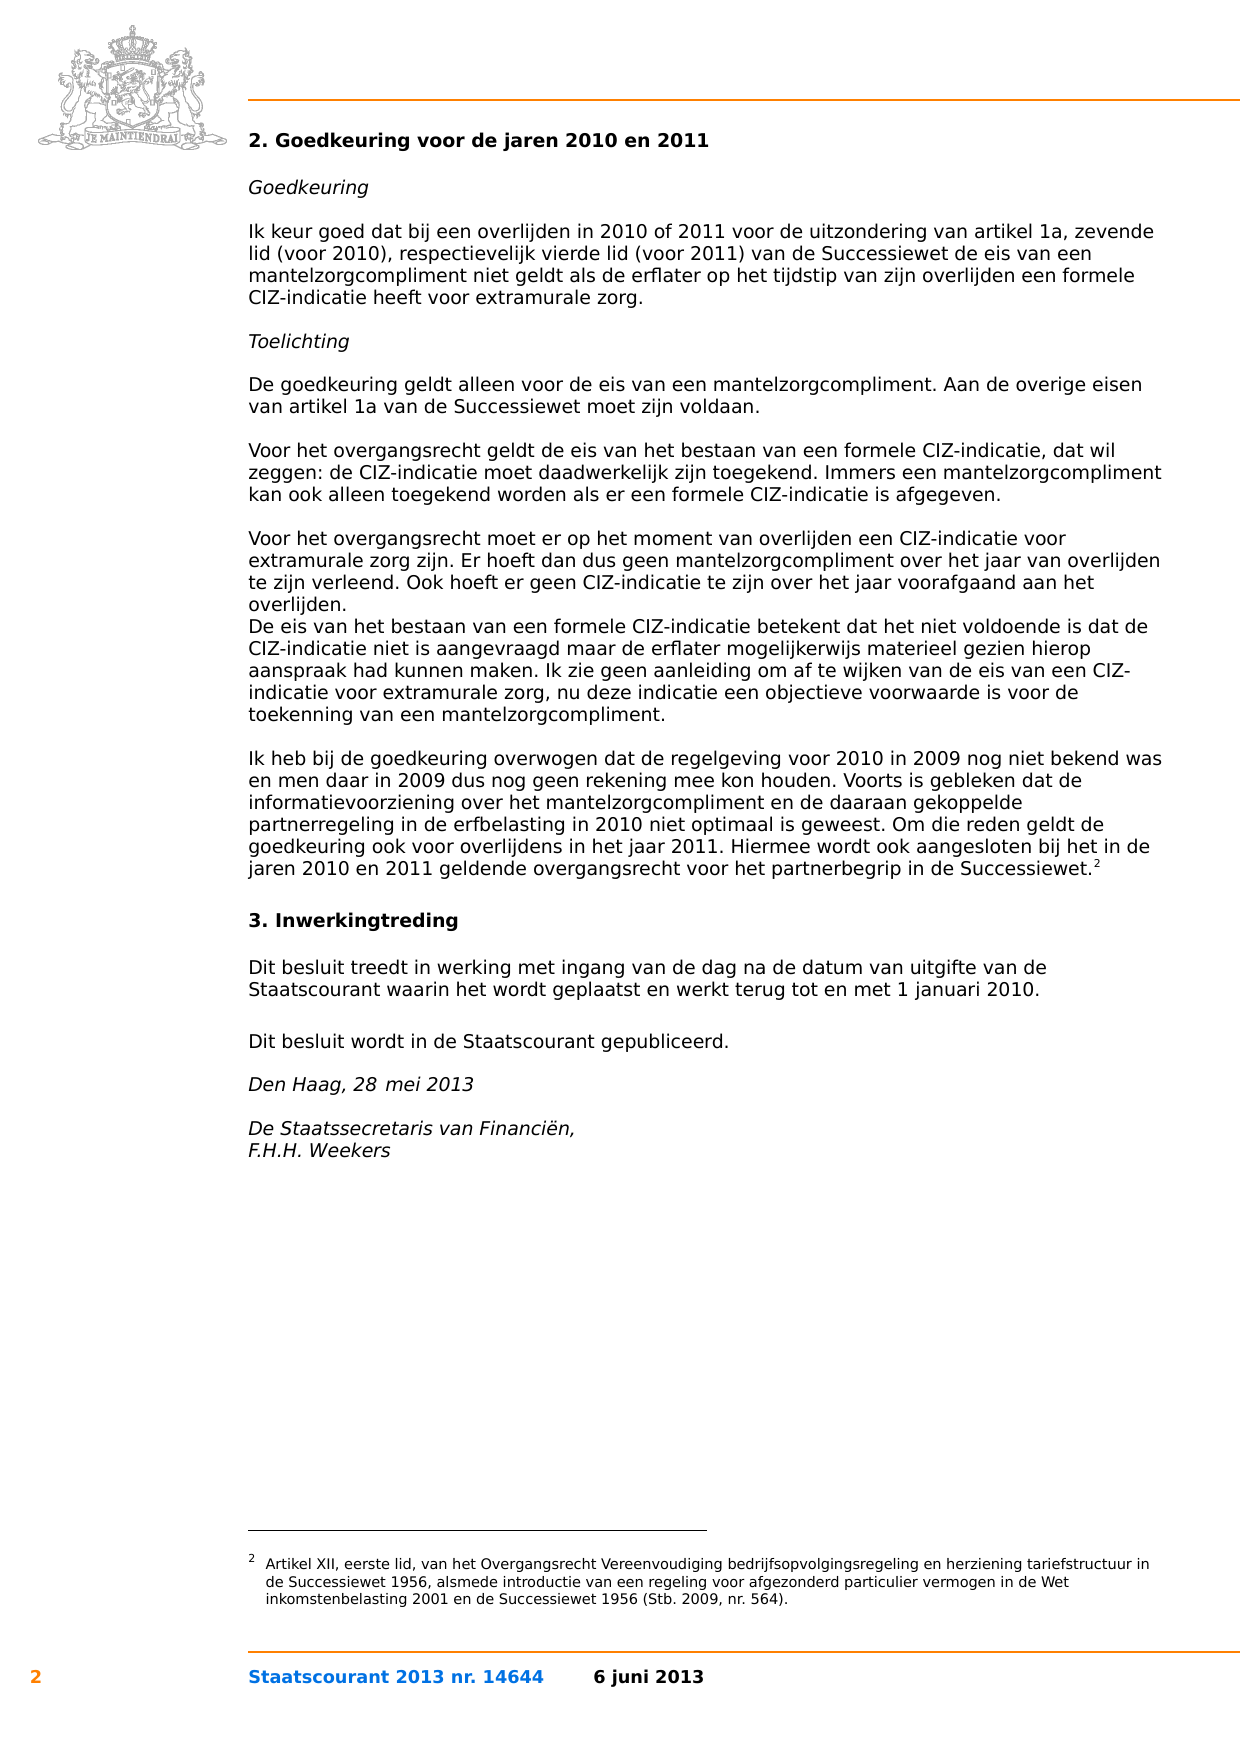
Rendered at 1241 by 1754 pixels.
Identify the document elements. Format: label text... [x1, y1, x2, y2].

text Voor het overgangsrecht moet er op het moment van overlijden een CIZ-indicatie voor extramurale zorg zijn. Er hoeft dan dus geen mantelzorgcompliment over het jaar van overlijden te zijn verleend. Ook hoeft er geen CIZ-indicatie te zijn over het jaar voorafgaand aan het overlijden. [248, 528, 1163, 616]
text Ik keur goed dat bij een overlijden in 2010 of 2011 voor de uitzondering van artikel 1a, zevende lid (voor 2010), respectievelijk vierde lid (voor 2011) van de Successiewet de eis van een mantelzorgcompliment niet geldt als de erflater op het tijdstip van zijn overlijden een formele CIZ-indicatie heeft voor extramurale zorg. [248, 221, 1163, 309]
subtitle Toelichting [248, 331, 1163, 352]
text Ik heb bij de goedkeuring overwogen dat de regelgeving voor 2010 in 2009 nog niet bekend was en men daar in 2009 dus nog geen rekening mee kon houden. Voorts is gebleken dat de informatievoorziening over het mantelzorgcompliment en de daaraan gekoppelde partnerregeling in de erfbelasting in 2010 niet optimaal is geweest. Om die reden geldt de goedkeuring ook voor overlijdens in het jaar 2011. Hiermee wordt ook aangesloten bij het in de jaren 2010 en 2011 geldende overgangsrecht voor het partnerbegrip in de Successiewet. [248, 748, 1163, 879]
subtitle 3. Inwerkingtreding [248, 909, 1163, 932]
text De eis van het bestaan van een formele CIZ-indicatie betekent dat het niet voldoende is dat de CIZ-indicatie niet is aangevraagd maar de erflater mogelijkerwijs materieel gezien hierop aanspraak had kunnen maken. Ik zie geen aanleiding om af te wijken van de eis van een CIZ-indicatie voor extramurale zorg, nu deze indicatie een objectieve voorwaarde is voor de toekenning van een mantelzorgcompliment. [248, 616, 1163, 726]
subtitle 2. Goedkeuring voor de jaren 2010 en 2011 [248, 130, 1163, 152]
text Artikel XII, eerste lid, van het Overgangsrecht Vereenvoudiging bedrijfsopvolgingsregeling en herziening tariefstructuur in de Successiewet 1956, alsmede introductie van een regeling voor afgezonderd particulier vermogen in de Wet inkomstenbelasting 2001 en de Successiewet 1956 (Stb. 2009, nr. 564). [248, 1552, 1163, 1608]
picture [38, 25, 227, 150]
subtitle Goedkeuring [248, 177, 1163, 199]
text Dit besluit wordt in de Staatscourant gepubliceerd. [248, 1031, 1163, 1052]
text De goedkeuring geldt alleen voor de eis van een mantelzorgcompliment. Aan de overige eisen van artikel 1a van de Successiewet moet zijn voldaan. [248, 374, 1163, 418]
text Dit besluit treedt in werking met ingang van de dag na de datum van uitgifte van de Staatscourant waarin het wordt geplaatst en werkt terug tot en met 1 januari 2010. [248, 957, 1163, 1001]
text Voor het overgangsrecht geldt de eis van het bestaan van een formele CIZ-indicatie, dat wil zeggen: de CIZ-indicatie moet daadwerkelijk zijn toegekend. Immers een mantelzorgcompliment kan ook alleen toegekend worden als er een formele CIZ-indicatie is afgegeven. [248, 440, 1163, 506]
text Den Haag, 28 mei 2013 [248, 1074, 1163, 1096]
text De Staatssecretaris van Financiën, F.H.H. Weekers [248, 1118, 1163, 1162]
